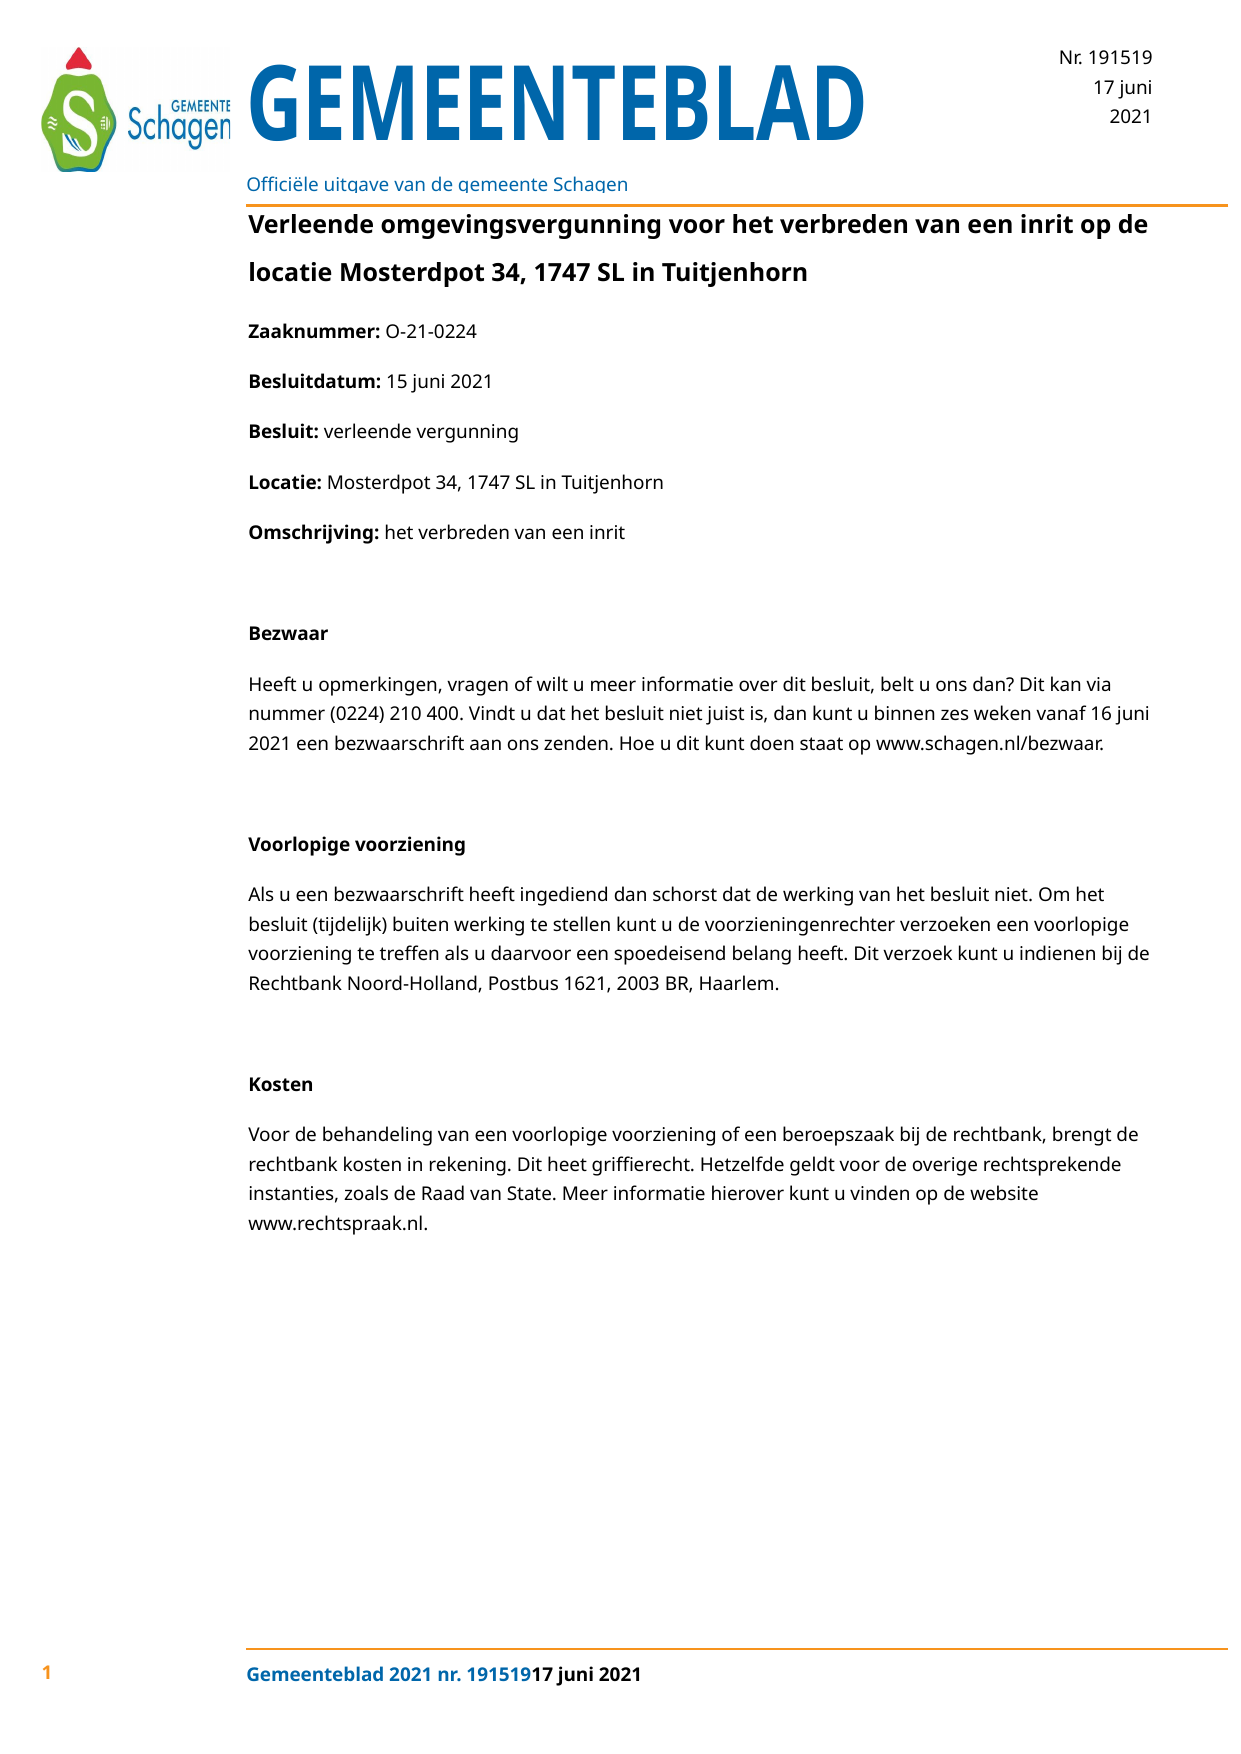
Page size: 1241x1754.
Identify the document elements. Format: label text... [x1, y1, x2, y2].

text Locatie: Mosterdpot 34, 1747 SL in Tuitjenhorn [248, 469, 1152, 495]
text Kosten [248, 1071, 1152, 1097]
text Als u een bezwaarschrift heeft ingediend dan schorst dat de werking van het besluit niet. Om het besluit (tijdelijk) buiten werking te stellen kunt u de voorzieningenrechter verzoeken een voorlopige voorziening te treffen als u daarvoor een spoedeisend belang heeft. Dit verzoek kunt u indienen bij de Rechtbank Noord-Holland, Postbus 1621, 2003 BR, Haarlem. [248, 881, 1152, 996]
text Omschrijving: het verbreden van een inrit [248, 519, 1152, 545]
text Heeft u opmerkingen, vragen of wilt u meer informatie over dit besluit, belt u ons dan? Dit kan via nummer (0224) 210 400. Vindt u dat het besluit niet juist is, dan kunt u binnen zes weken vanaf 16 juni 2021 een bezwaarschrift aan ons zenden. Hoe u dit kunt doen staat op www.schagen.nl/bezwaar. [248, 671, 1152, 756]
picture [41, 47, 231, 172]
text Besluit: verleende vergunning [248, 419, 1152, 444]
text Zaaknummer: O-21-0224 [248, 318, 1152, 344]
text Verleende omgevingsvergunning voor het verbreden van een inrit op de locatie Mosterdpot 34, 1747 SL in Tuitjenhorn [248, 207, 1152, 288]
text Besluitdatum: 15 juni 2021 [248, 368, 1152, 394]
text Voorlopige voorziening [248, 831, 1152, 857]
text Voor de behandeling van een voorlopige voorziening of een beroepszaak bij de rechtbank, brengt de rechtbank kosten in rekening. Dit heet griffierecht. Hetzelfde geldt voor de overige rechtsprekende instanties, zoals de Raad van State. Meer informatie hierover kunt u vinden op de website www.rechtspraak.nl. [248, 1121, 1152, 1236]
text Bezwaar [248, 620, 1152, 646]
